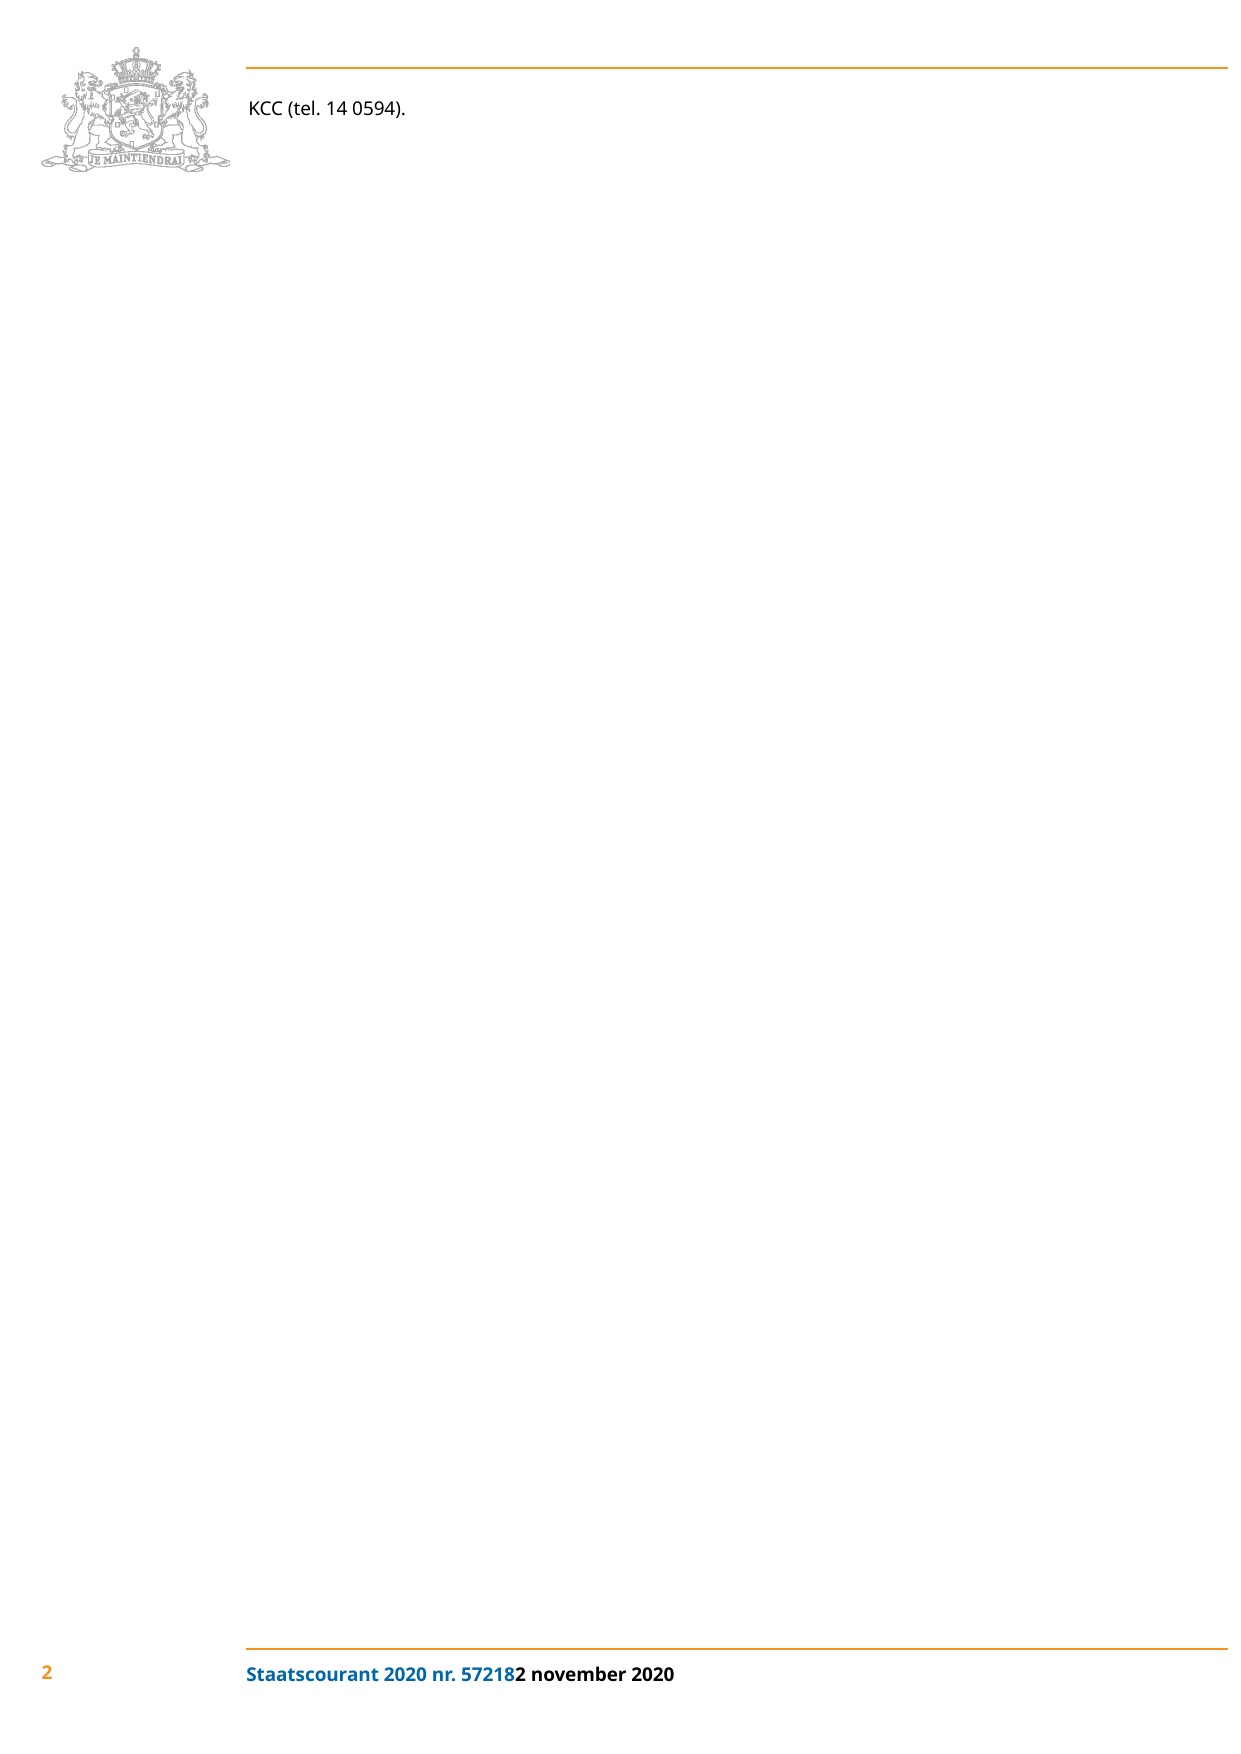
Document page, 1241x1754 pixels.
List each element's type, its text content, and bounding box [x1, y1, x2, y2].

text KCC (tel. 14 0594). [248, 95, 1152, 121]
picture [41, 47, 231, 172]
